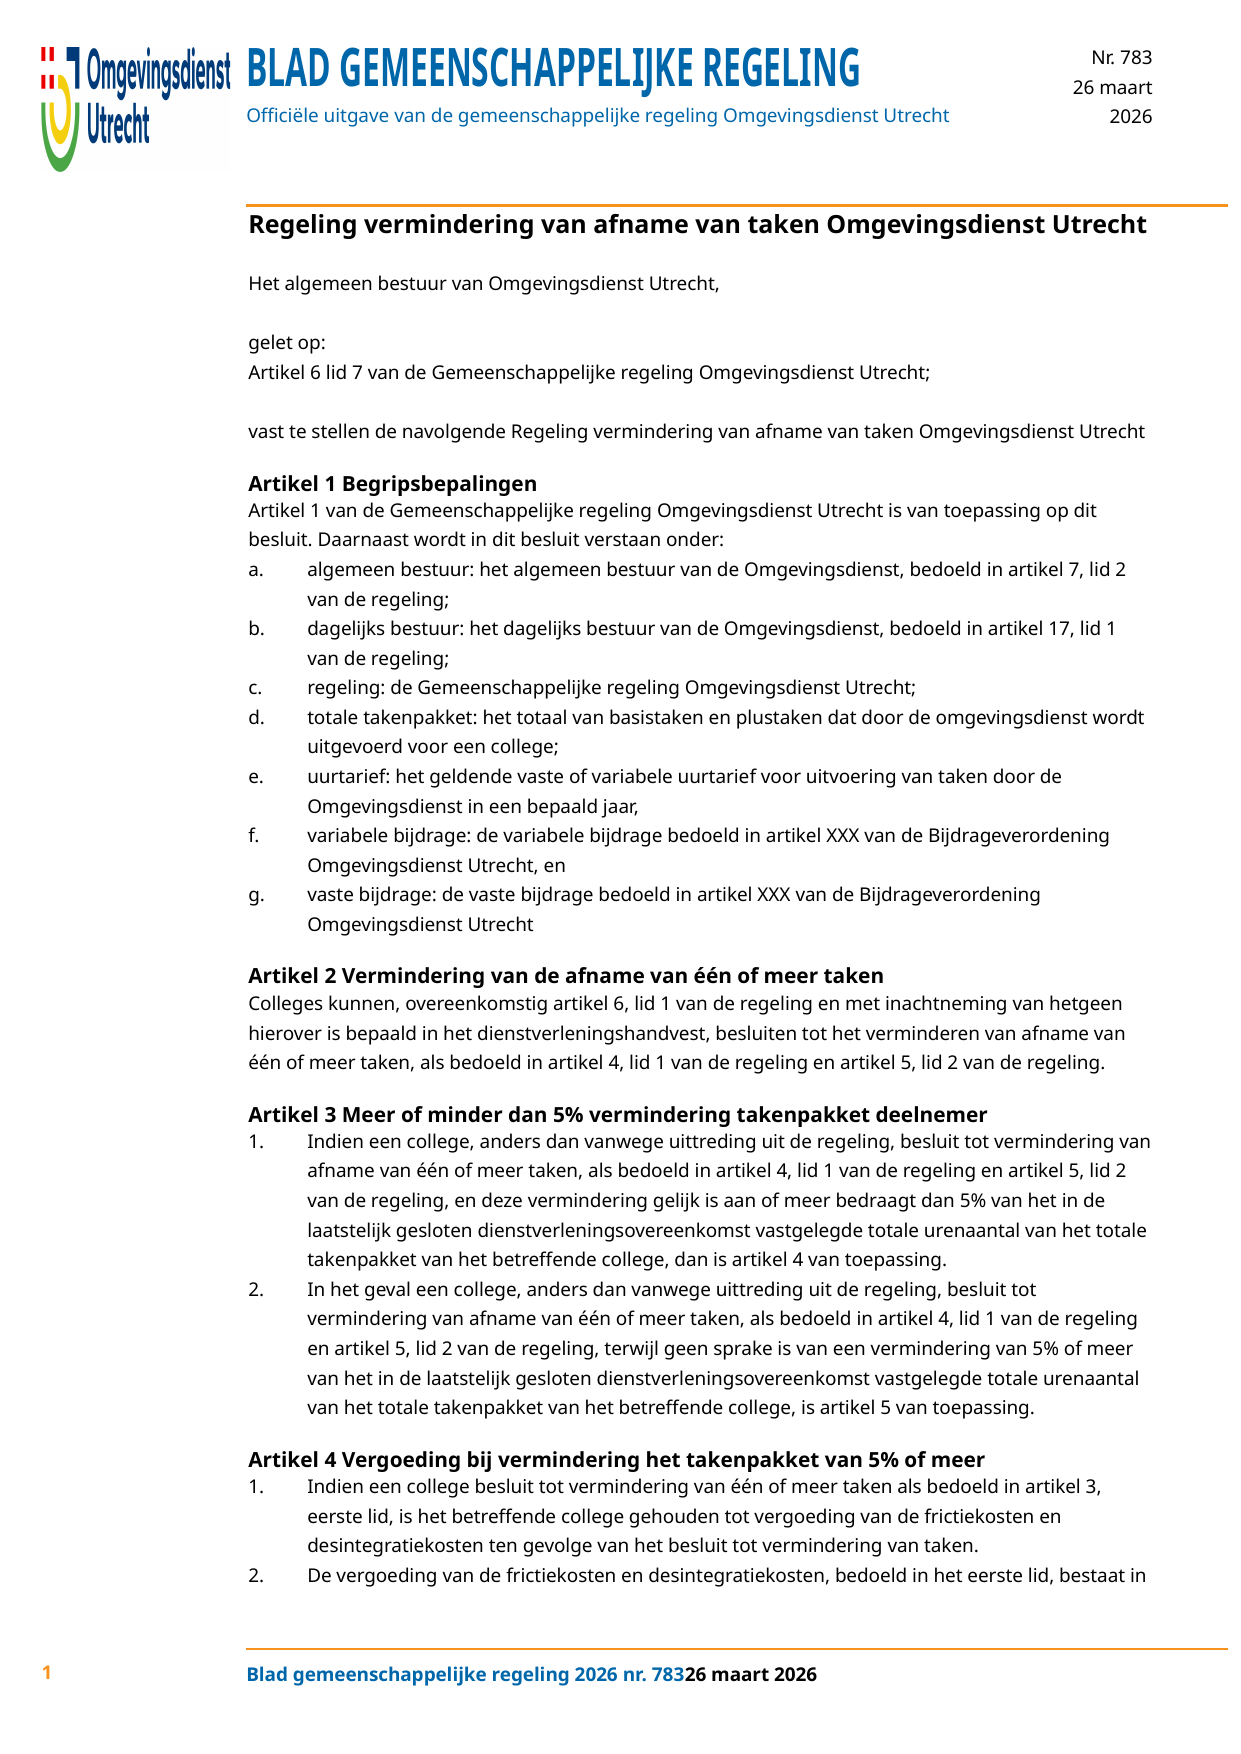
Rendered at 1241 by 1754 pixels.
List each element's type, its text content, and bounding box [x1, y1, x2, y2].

text vast te stellen de navolgende Regeling vermindering van afname van taken Omgevingsdienst Utrecht [248, 418, 1152, 444]
text Artikel 6 lid 7 van de Gemeenschappelijke regeling Omgevingsdienst Utrecht; [248, 359, 1152, 385]
list In het geval een college, anders dan vanwege uittreding uit de regeling, besluit tot vermindering van afname van één of meer taken, als bedoeld in artikel 4, lid 1 van de regeling en artikel 5, lid 2 van de regeling, terwijl geen sprake is van een vermindering van 5% of meer van het in de laatstelijk gesloten dienstverleningsovereenkomst vastgelegde totale urenaantal van het totale takenpakket van het betreffende college, is artikel 5 van toepassing. [248, 1276, 1152, 1420]
text Artikel 1 Begripsbepalingen [248, 469, 1152, 497]
text Artikel 1 van de Gemeenschappelijke regeling Omgevingsdienst Utrecht is van toepassing op dit besluit. Daarnaast wordt in dit besluit verstaan onder: [248, 497, 1152, 552]
list De vergoeding van de frictiekosten en desintegratiekosten, bedoeld in het eerste lid, bestaat in [248, 1562, 1152, 1588]
list dagelijks bestuur: het dagelijks bestuur van de Omgevingsdienst, bedoeld in artikel 17, lid 1 van de regeling; [248, 615, 1152, 671]
list algemeen bestuur: het algemeen bestuur van de Omgevingsdienst, bedoeld in artikel 7, lid 2 van de regeling; [248, 556, 1152, 612]
text Artikel 3 Meer of minder dan 5% vermindering takenpakket deelnemer [248, 1100, 1152, 1128]
list totale takenpakket: het totaal van basistaken en plustaken dat door de omgevingsdienst wordt uitgevoerd voor een college; [248, 704, 1152, 759]
list vaste bijdrage: de vaste bijdrage bedoeld in artikel XXX van de Bijdrageverordening Omgevingsdienst Utrecht [248, 882, 1152, 937]
picture [41, 47, 231, 172]
text Artikel 2 Vermindering van de afname van één of meer taken [248, 962, 1152, 990]
list regeling: de Gemeenschappelijke regeling Omgevingsdienst Utrecht; [248, 674, 1152, 700]
text Colleges kunnen, overeenkomstig artikel 6, lid 1 van de regeling en met inachtneming van hetgeen hierover is bepaald in het dienstverleningshandvest, besluiten tot het verminderen van afname van één of meer taken, als bedoeld in artikel 4, lid 1 van de regeling en artikel 5, lid 2 van de regeling. [248, 990, 1152, 1075]
text Het algemeen bestuur van Omgevingsdienst Utrecht, [248, 270, 1152, 296]
text gelet op: [248, 329, 1152, 355]
list Indien een college, anders dan vanwege uittreding uit de regeling, besluit tot vermindering van afname van één of meer taken, als bedoeld in artikel 4, lid 1 van de regeling en artikel 5, lid 2 van de regeling, en deze vermindering gelijk is aan of meer bedraagt dan 5% van het in de laatstelijk gesloten dienstverleningsovereenkomst vastgelegde totale urenaantal van het totale takenpakket van het betreffende college, dan is artikel 4 van toepassing. [248, 1128, 1152, 1272]
list uurtarief: het geldende vaste of variabele uurtarief voor uitvoering van taken door de Omgevingsdienst in een bepaald jaar, [248, 763, 1152, 819]
text Regeling vermindering van afname van taken Omgevingsdienst Utrecht [248, 207, 1152, 241]
list variabele bijdrage: de variabele bijdrage bedoeld in artikel XXX van de Bijdrageverordening Omgevingsdienst Utrecht, en [248, 822, 1152, 878]
list Indien een college besluit tot vermindering van één of meer taken als bedoeld in artikel 3, eerste lid, is het betreffende college gehouden tot vergoeding van de frictiekosten en desintegratiekosten ten gevolge van het besluit tot vermindering van taken. [248, 1473, 1152, 1558]
text Artikel 4 Vergoeding bij vermindering het takenpakket van 5% of meer [248, 1445, 1152, 1473]
